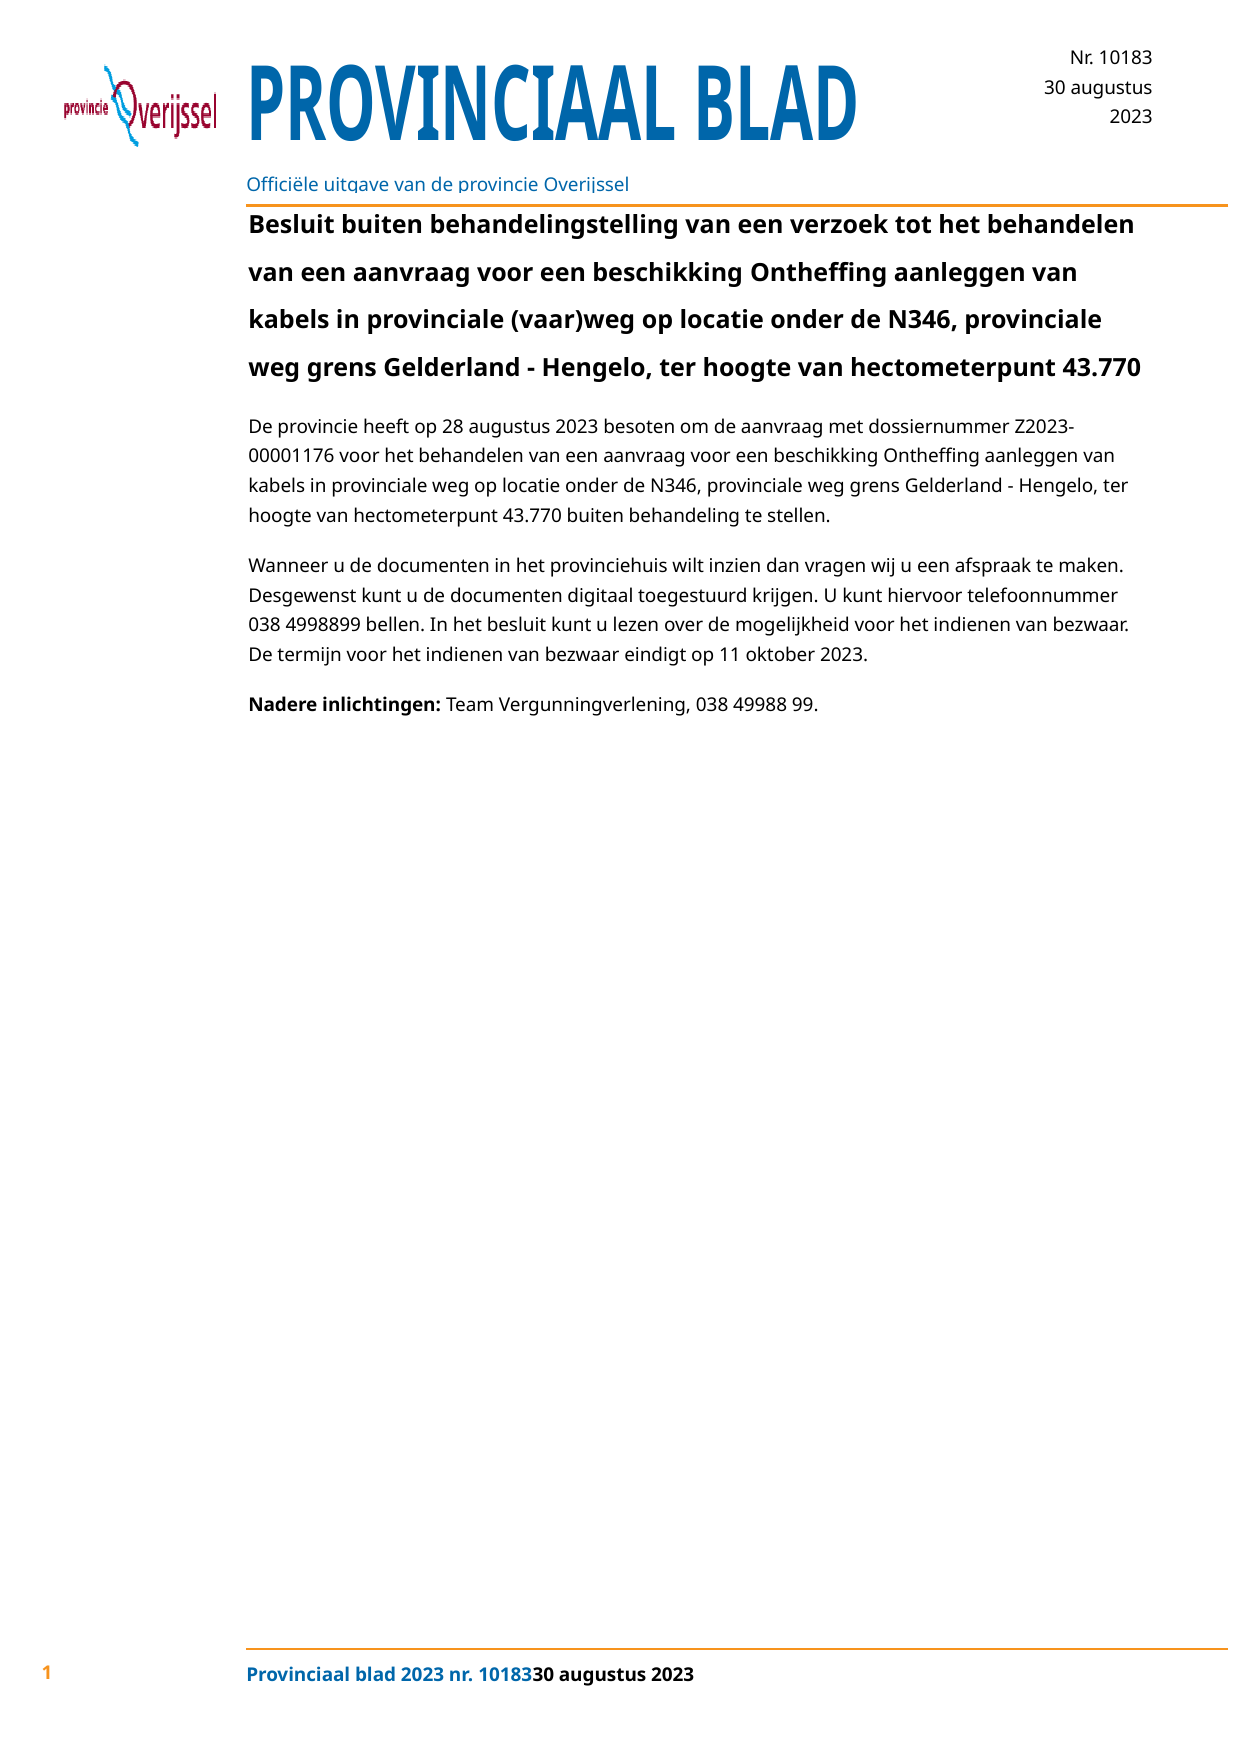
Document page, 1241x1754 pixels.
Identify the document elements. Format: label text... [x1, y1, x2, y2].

text Wanneer u de documenten in het provinciehuis wilt inzien dan vragen wij u een afspraak te maken. Desgewenst kunt u de documenten digitaal toegestuurd krijgen. U kunt hiervoor telefoonnummer 038 4998899 bellen. In het besluit kunt u lezen over de mogelijkheid voor het indienen van bezwaar. De termijn voor het indienen van bezwaar eindigt op 11 oktober 2023. [248, 552, 1152, 667]
picture [41, 47, 231, 172]
text Besluit buiten behandelingstelling van een verzoek tot het behandelen van een aanvraag voor een beschikking Ontheffing aanleggen van kabels in provinciale (vaar)weg op locatie onder de N346, provinciale weg grens Gelderland - Hengelo, ter hoogte van hectometerpunt 43.770 [248, 207, 1152, 384]
text Nadere inlichtingen: Team Vergunningverlening, 038 49988 99. [248, 691, 1152, 717]
text De provincie heeft op 28 augustus 2023 besoten om de aanvraag met dossiernummer Z2023-00001176 voor het behandelen van een aanvraag voor een beschikking Ontheffing aanleggen van kabels in provinciale weg op locatie onder de N346, provinciale weg grens Gelderland - Hengelo, ter hoogte van hectometerpunt 43.770 buiten behandeling te stellen. [248, 413, 1152, 528]
